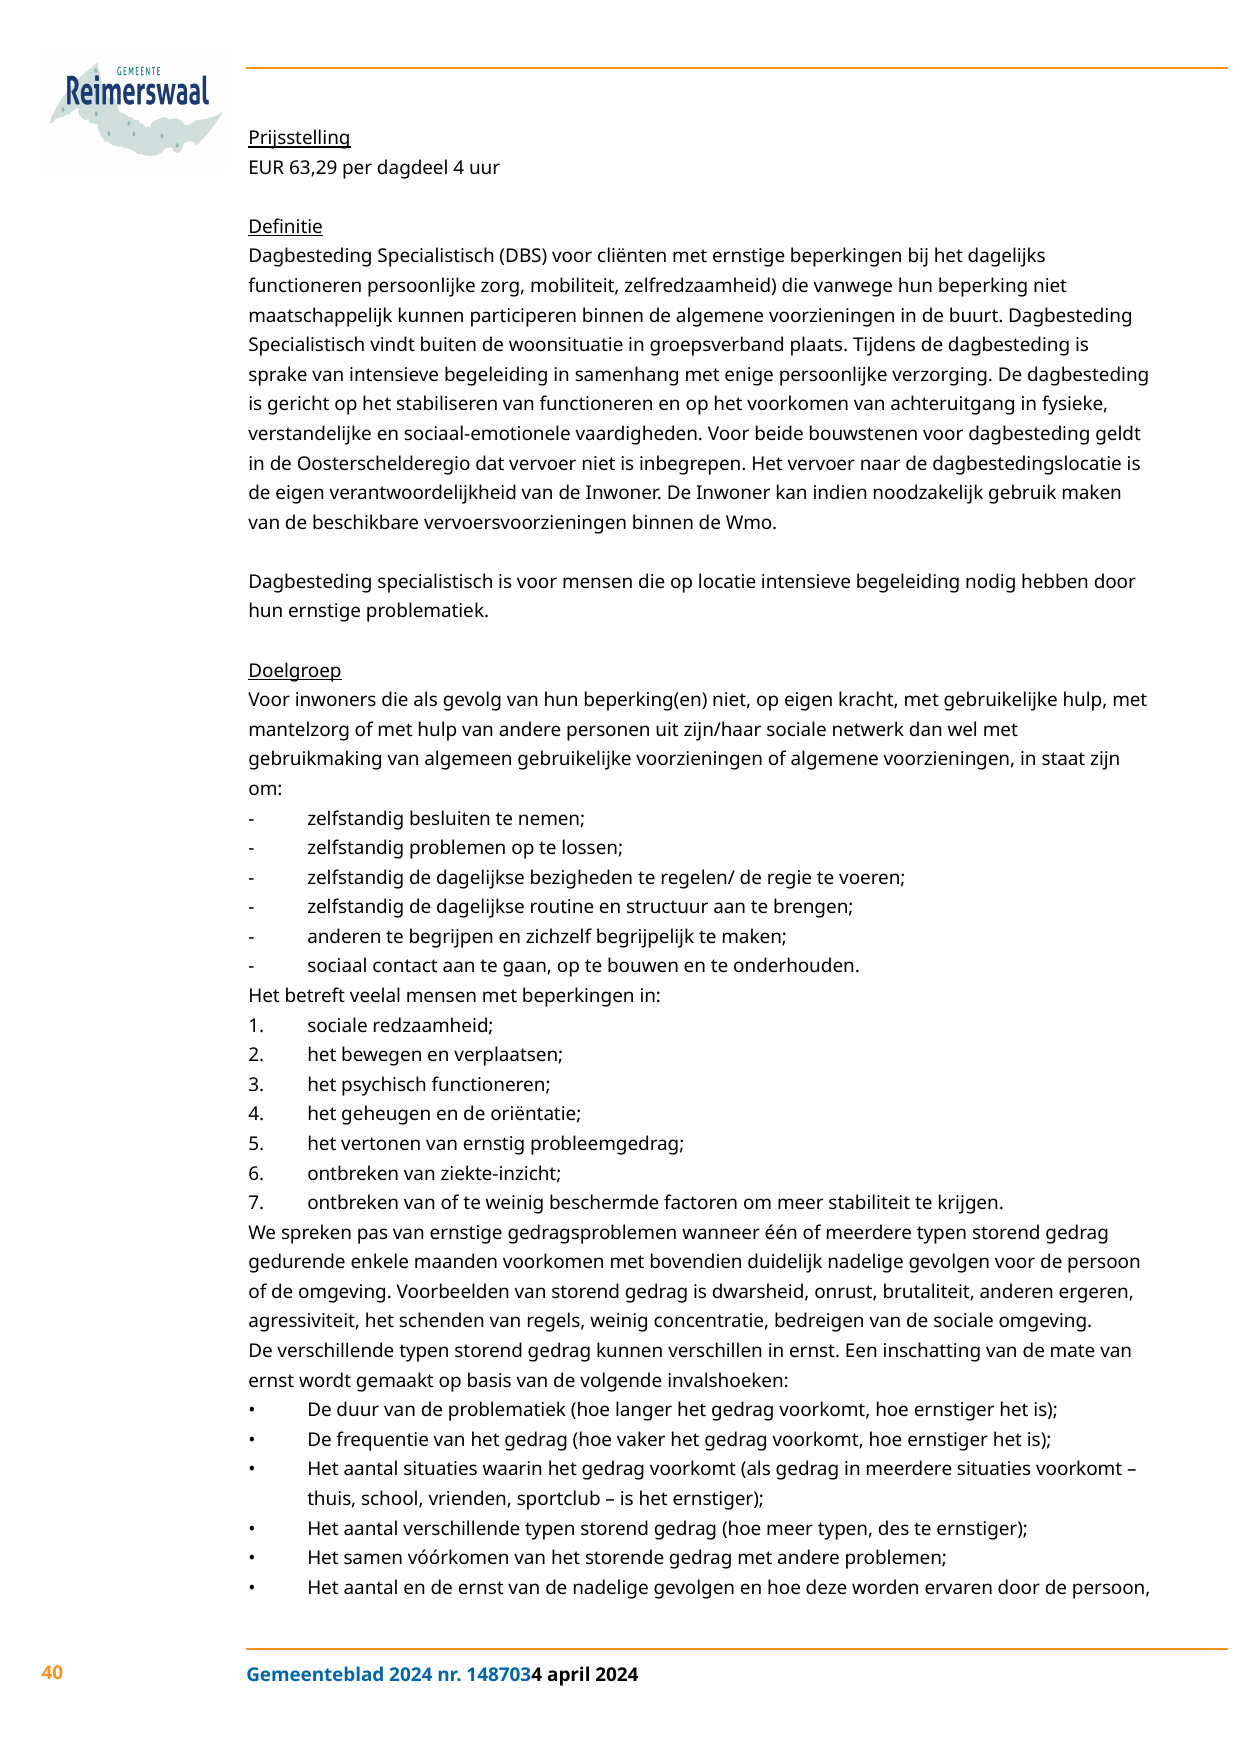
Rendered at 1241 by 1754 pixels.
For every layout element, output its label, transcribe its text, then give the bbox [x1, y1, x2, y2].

text Prijsstelling [248, 124, 1152, 150]
list anderen te begrijpen en zichzelf begrijpelijk te maken; [248, 923, 1152, 949]
list Het aantal verschillende typen storend gedrag (hoe meer typen, des te ernstiger); [248, 1515, 1152, 1541]
text Definitie [248, 213, 1152, 239]
list Het samen vóórkomen van het storende gedrag met andere problemen; [248, 1544, 1152, 1570]
list zelfstandig problemen op te lossen; [248, 834, 1152, 860]
list De duur van de problematiek (hoe langer het gedrag voorkomt, hoe ernstiger het is); [248, 1396, 1152, 1422]
text De verschillende typen storend gedrag kunnen verschillen in ernst. Een inschatting van de mate van ernst wordt gemaakt op basis van de volgende invalshoeken: [248, 1337, 1152, 1393]
list het geheugen en de oriëntatie; [248, 1101, 1152, 1126]
list zelfstandig de dagelijkse bezigheden te regelen/ de regie te voeren; [248, 864, 1152, 890]
list zelfstandig besluiten te nemen; [248, 805, 1152, 831]
text We spreken pas van ernstige gedragsproblemen wanneer één of meerdere typen storend gedrag gedurende enkele maanden voorkomen met bovendien duidelijk nadelige gevolgen voor de persoon of de omgeving. Voorbeelden van storend gedrag is dwarsheid, onrust, brutaliteit, anderen ergeren, agressiviteit, het schenden van regels, weinig concentratie, bedreigen van de sociale omgeving. [248, 1219, 1152, 1333]
text Voor inwoners die als gevolg van hun beperking(en) niet, op eigen kracht, met gebruikelijke hulp, met mantelzorg of met hulp van andere personen uit zijn/haar sociale netwerk dan wel met gebruikmaking van algemeen gebruikelijke voorzieningen of algemene voorzieningen, in staat zijn om: [248, 686, 1152, 801]
list sociale redzaamheid; [248, 1012, 1152, 1038]
list ontbreken van ziekte-inzicht; [248, 1160, 1152, 1186]
list het bewegen en verplaatsen; [248, 1041, 1152, 1067]
list het vertonen van ernstig probleemgedrag; [248, 1130, 1152, 1156]
text Dagbesteding specialistisch is voor mensen die op locatie intensieve begeleiding nodig hebben door hun ernstige problematiek. [248, 568, 1152, 623]
list sociaal contact aan te gaan, op te bouwen en te onderhouden. [248, 953, 1152, 978]
picture [41, 47, 231, 172]
text EUR 63,29 per dagdeel 4 uur [248, 154, 1152, 180]
list ontbreken van of te weinig beschermde factoren om meer stabiliteit te krijgen. [248, 1189, 1152, 1215]
list het psychisch functioneren; [248, 1071, 1152, 1097]
list De frequentie van het gedrag (hoe vaker het gedrag voorkomt, hoe ernstiger het is); [248, 1426, 1152, 1452]
text Het betreft veelal mensen met beperkingen in: [248, 982, 1152, 1008]
text Doelgroep [248, 657, 1152, 683]
list Het aantal situaties waarin het gedrag voorkomt (als gedrag in meerdere situaties voorkomt – thuis, school, vrienden, sportclub – is het ernstiger); [248, 1456, 1152, 1511]
list zelfstandig de dagelijkse routine en structuur aan te brengen; [248, 893, 1152, 919]
text Dagbesteding Specialistisch (DBS) voor cliënten met ernstige beperkingen bij het dagelijks functioneren persoonlijke zorg, mobiliteit, zelfredzaamheid) die vanwege hun beperking niet maatschappelijk kunnen participeren binnen de algemene voorzieningen in de buurt. Dagbesteding Specialistisch vindt buiten de woonsituatie in groepsverband plaats. Tijdens de dagbesteding is sprake van intensieve begeleiding in samenhang met enige persoonlijke verzorging. De dagbesteding is gericht op het stabiliseren van functioneren en op het voorkomen van achteruitgang in fysieke, verstandelijke en sociaal-emotionele vaardigheden. Voor beide bouwstenen voor dagbesteding geldt in de Oosterschelderegio dat vervoer niet is inbegrepen. Het vervoer naar de dagbestedingslocatie is de eigen verantwoordelijkheid van de Inwoner. De Inwoner kan indien noodzakelijk gebruik maken van de beschikbare vervoersvoorzieningen binnen de Wmo. [248, 243, 1152, 535]
list Het aantal en de ernst van de nadelige gevolgen en hoe deze worden ervaren door de persoon, [248, 1574, 1152, 1600]
